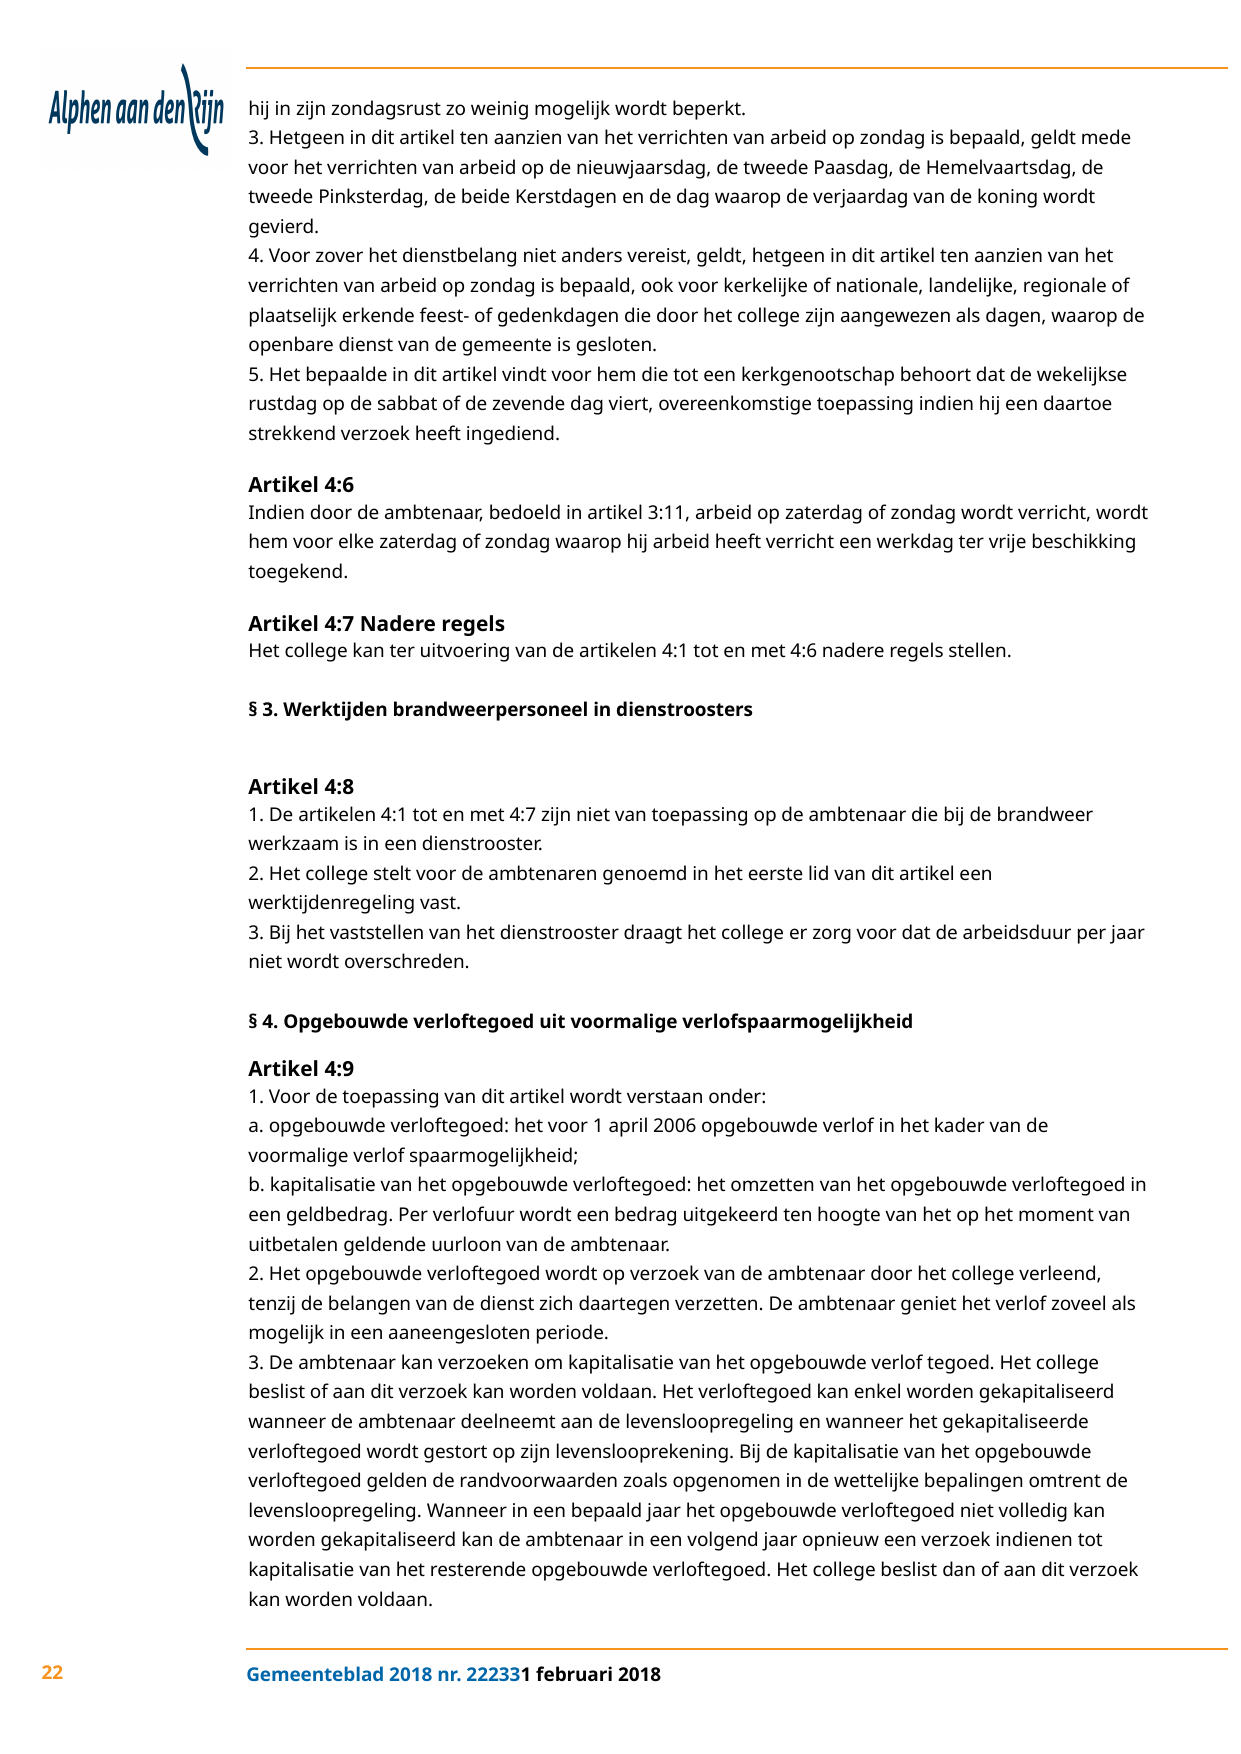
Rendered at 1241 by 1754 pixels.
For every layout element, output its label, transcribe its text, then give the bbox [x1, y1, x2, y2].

text 4. Voor zover het dienstbelang niet anders vereist, geldt, hetgeen in dit artikel ten aanzien van het verrichten van arbeid op zondag is bepaald, ook voor kerkelijke of nationale, landelijke, regionale of plaatselijk erkende feest- of gedenkdagen die door het college zijn aangewezen als dagen, waarop de openbare dienst van de gemeente is gesloten. [248, 243, 1152, 357]
text Indien door de ambtenaar, bedoeld in artikel 3:11, arbeid op zaterdag of zondag wordt verricht, wordt hem voor elke zaterdag of zondag waarop hij arbeid heeft verricht een werkdag ter vrije beschikking toegekend. [248, 499, 1152, 584]
text 1. Voor de toepassing van dit artikel wordt verstaan onder: [248, 1083, 1152, 1109]
text b. kapitalisatie van het opgebouwde verloftegoed: het omzetten van het opgebouwde verloftegoed in een geldbedrag. Per verlofuur wordt een bedrag uitgekeerd ten hoogte van het op het moment van uitbetalen geldende uurloon van de ambtenaar. [248, 1172, 1152, 1257]
text 1. De artikelen 4:1 tot en met 4:7 zijn niet van toepassing op de ambtenaar die bij de brandweer werkzaam is in een dienstrooster. [248, 801, 1152, 856]
picture [41, 47, 231, 172]
text Het college kan ter uitvoering van de artikelen 4:1 tot en met 4:6 nadere regels stellen. [248, 637, 1152, 663]
text 3. De ambtenaar kan verzoeken om kapitalisatie van het opgebouwde verlof tegoed. Het college beslist of aan dit verzoek kan worden voldaan. Het verloftegoed kan enkel worden gekapitaliseerd wanneer de ambtenaar deelneemt aan de levensloopregeling en wanneer het gekapitaliseerde verloftegoed wordt gestort op zijn levenslooprekening. Bij de kapitalisatie van het opgebouwde verloftegoed gelden de randvoorwaarden zoals opgenomen in de wettelijke bepalingen omtrent de levensloopregeling. Wanneer in een bepaald jaar het opgebouwde verloftegoed niet volledig kan worden gekapitaliseerd kan de ambtenaar in een volgend jaar opnieuw een verzoek indienen tot kapitalisatie van het resterende opgebouwde verloftegoed. Het college beslist dan of aan dit verzoek kan worden voldaan. [248, 1349, 1152, 1612]
text 3. Bij het vaststellen van het dienstrooster draagt het college er zorg voor dat de arbeidsduur per jaar niet wordt overschreden. [248, 919, 1152, 974]
text hij in zijn zondagsrust zo weinig mogelijk wordt beperkt. [248, 95, 1152, 121]
text Artikel 4:7 Nadere regels [248, 609, 1152, 637]
text Artikel 4:8 [248, 772, 1152, 801]
text Artikel 4:9 [248, 1054, 1152, 1083]
text Artikel 4:6 [248, 471, 1152, 499]
text 5. Het bepaalde in dit artikel vindt voor hem die tot een kerkgenootschap behoort dat de wekelijkse rustdag op de sabbat of de zevende dag viert, overeenkomstige toepassing indien hij een daartoe strekkend verzoek heeft ingediend. [248, 361, 1152, 446]
text § 4. Opgebouwde verloftegoed uit voormalige verlofspaarmogelijkheid [248, 1008, 1152, 1034]
text 2. Het college stelt voor de ambtenaren genoemd in het eerste lid van dit artikel een werktijdenregeling vast. [248, 860, 1152, 915]
text a. opgebouwde verloftegoed: het voor 1 april 2006 opgebouwde verlof in het kader van de voormalige verlof spaarmogelijkheid; [248, 1112, 1152, 1168]
text 3. Hetgeen in dit artikel ten aanzien van het verrichten van arbeid op zondag is bepaald, geldt mede voor het verrichten van arbeid op de nieuwjaarsdag, de tweede Paasdag, de Hemelvaartsdag, de tweede Pinksterdag, de beide Kerstdagen en de dag waarop de verjaardag van de koning wordt gevierd. [248, 124, 1152, 239]
text 2. Het opgebouwde verloftegoed wordt op verzoek van de ambtenaar door het college verleend, tenzij de belangen van de dienst zich daartegen verzetten. De ambtenaar geniet het verlof zoveel als mogelijk in een aaneengesloten periode. [248, 1260, 1152, 1345]
text § 3. Werktijden brandweerpersoneel in dienstroosters [248, 696, 1152, 722]
